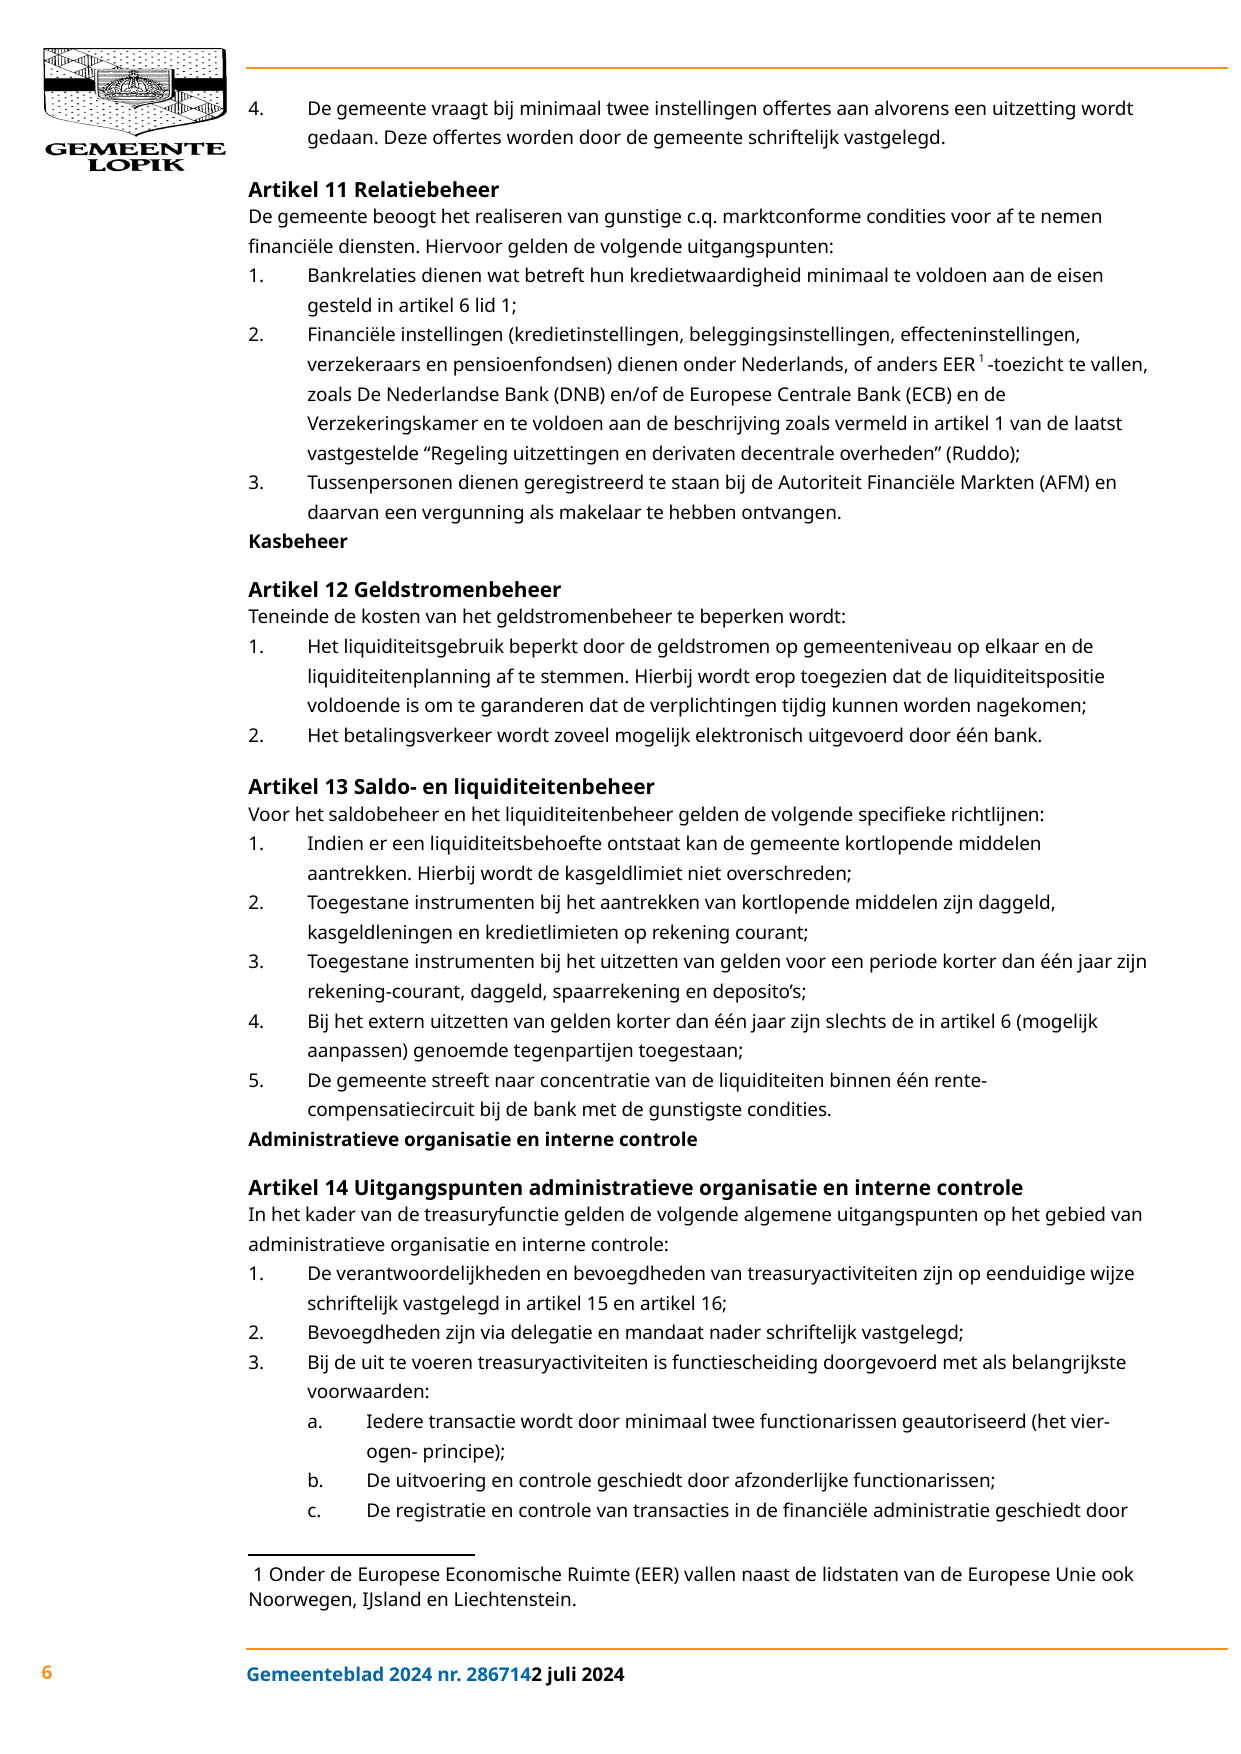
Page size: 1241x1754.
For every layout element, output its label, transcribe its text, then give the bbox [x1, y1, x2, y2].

text Artikel 12 Geldstromenbeheer [248, 575, 1152, 604]
picture [41, 47, 231, 172]
list Bij de uit te voeren treasuryactiviteiten is functiescheiding doorgevoerd met als belangrijkste voorwaarden: [248, 1349, 1152, 1404]
list Tussenpersonen dienen geregistreerd te staan bij de Autoriteit Financiële Markten (AFM) en daarvan een vergunning als makelaar te hebben ontvangen. [248, 469, 1152, 525]
text Administratieve organisatie en interne controle [248, 1126, 1152, 1152]
text In het kader van de treasuryfunctie gelden de volgende algemene uitgangspunten op het gebied van administratieve organisatie en interne controle: [248, 1201, 1152, 1257]
list Toegestane instrumenten bij het aantrekken van kortlopende middelen zijn daggeld, kasgeldleningen en kredietlimieten op rekening courant; [248, 889, 1152, 945]
text Kasbeheer [248, 529, 1152, 554]
list De uitvoering en controle geschiedt door afzonderlijke functionarissen; [307, 1467, 1152, 1493]
list Indien er een liquiditeitsbehoefte ontstaat kan de gemeente kortlopende middelen aantrekken. Hierbij wordt de kasgeldlimiet niet overschreden; [248, 830, 1152, 886]
text De gemeente beoogt het realiseren van gunstige c.q. marktconforme condities voor af te nemen financiële diensten. Hiervoor gelden de volgende uitgangspunten: [248, 203, 1152, 258]
text Teneinde de kosten van het geldstromenbeheer te beperken wordt: [248, 604, 1152, 629]
list De verantwoordelijkheden en bevoegdheden van treasuryactiviteiten zijn op eenduidige wijze schriftelijk vastgelegd in artikel 15 en artikel 16; [248, 1260, 1152, 1316]
list Iedere transactie wordt door minimaal twee functionarissen geautoriseerd (het vier-ogen- principe); [307, 1408, 1152, 1464]
list De gemeente streeft naar concentratie van de liquiditeiten binnen één rente- compensatiecircuit bij de bank met de gunstigste condities. [248, 1067, 1152, 1122]
list Bij het extern uitzetten van gelden korter dan één jaar zijn slechts de in artikel 6 (mogelijk aanpassen) genoemde tegenpartijen toegestaan; [248, 1008, 1152, 1063]
list De registratie en controle van transacties in de financiële administratie geschiedt door [307, 1497, 1152, 1523]
list Financiële instellingen (kredietinstellingen, beleggingsinstellingen, effecteninstellingen, verzekeraars en pensioenfondsen) dienen onder Nederlands, of anders EER-toezicht te vallen, zoals De Nederlandse Bank (DNB) en/of de Europese Centrale Bank (ECB) en de Verzekeringskamer en te voldoen aan de beschrijving zoals vermeld in artikel 1 van de laatst vastgestelde “Regeling uitzettingen en derivaten decentrale overheden” (Ruddo); [248, 322, 1152, 466]
list Bevoegdheden zijn via delegatie en mandaat nader schriftelijk vastgelegd; [248, 1319, 1152, 1345]
list Bankrelaties dienen wat betreft hun kredietwaardigheid minimaal te voldoen aan de eisen gesteld in artikel 6 lid 1; [248, 262, 1152, 318]
list De gemeente vraagt bij minimaal twee instellingen offertes aan alvorens een uitzetting wordt gedaan. Deze offertes worden door de gemeente schriftelijk vastgelegd. [248, 95, 1152, 150]
text Artikel 11 Relatiebeheer [248, 175, 1152, 203]
list Toegestane instrumenten bij het uitzetten van gelden voor een periode korter dan één jaar zijn rekening-courant, daggeld, spaarrekening en deposito’s; [248, 949, 1152, 1004]
list Het liquiditeitsgebruik beperkt door de geldstromen op gemeenteniveau op elkaar en de liquiditeitenplanning af te stemmen. Hierbij wordt erop toegezien dat de liquiditeitspositie voldoende is om te garanderen dat de verplichtingen tijdig kunnen worden nagekomen; [248, 633, 1152, 718]
text Voor het saldobeheer en het liquiditeitenbeheer gelden de volgende specifieke richtlijnen: [248, 801, 1152, 827]
text Artikel 14 Uitgangspunten administratieve organisatie en interne controle [248, 1173, 1152, 1201]
list Onder de Europese Economische Ruimte (EER) vallen naast de lidstaten van de Europese Unie ook Noorwegen, IJsland en Liechtenstein. [248, 1561, 1152, 1612]
list Het betalingsverkeer wordt zoveel mogelijk elektronisch uitgevoerd door één bank. [248, 722, 1152, 748]
text Artikel 13 Saldo- en liquiditeitenbeheer [248, 772, 1152, 801]
